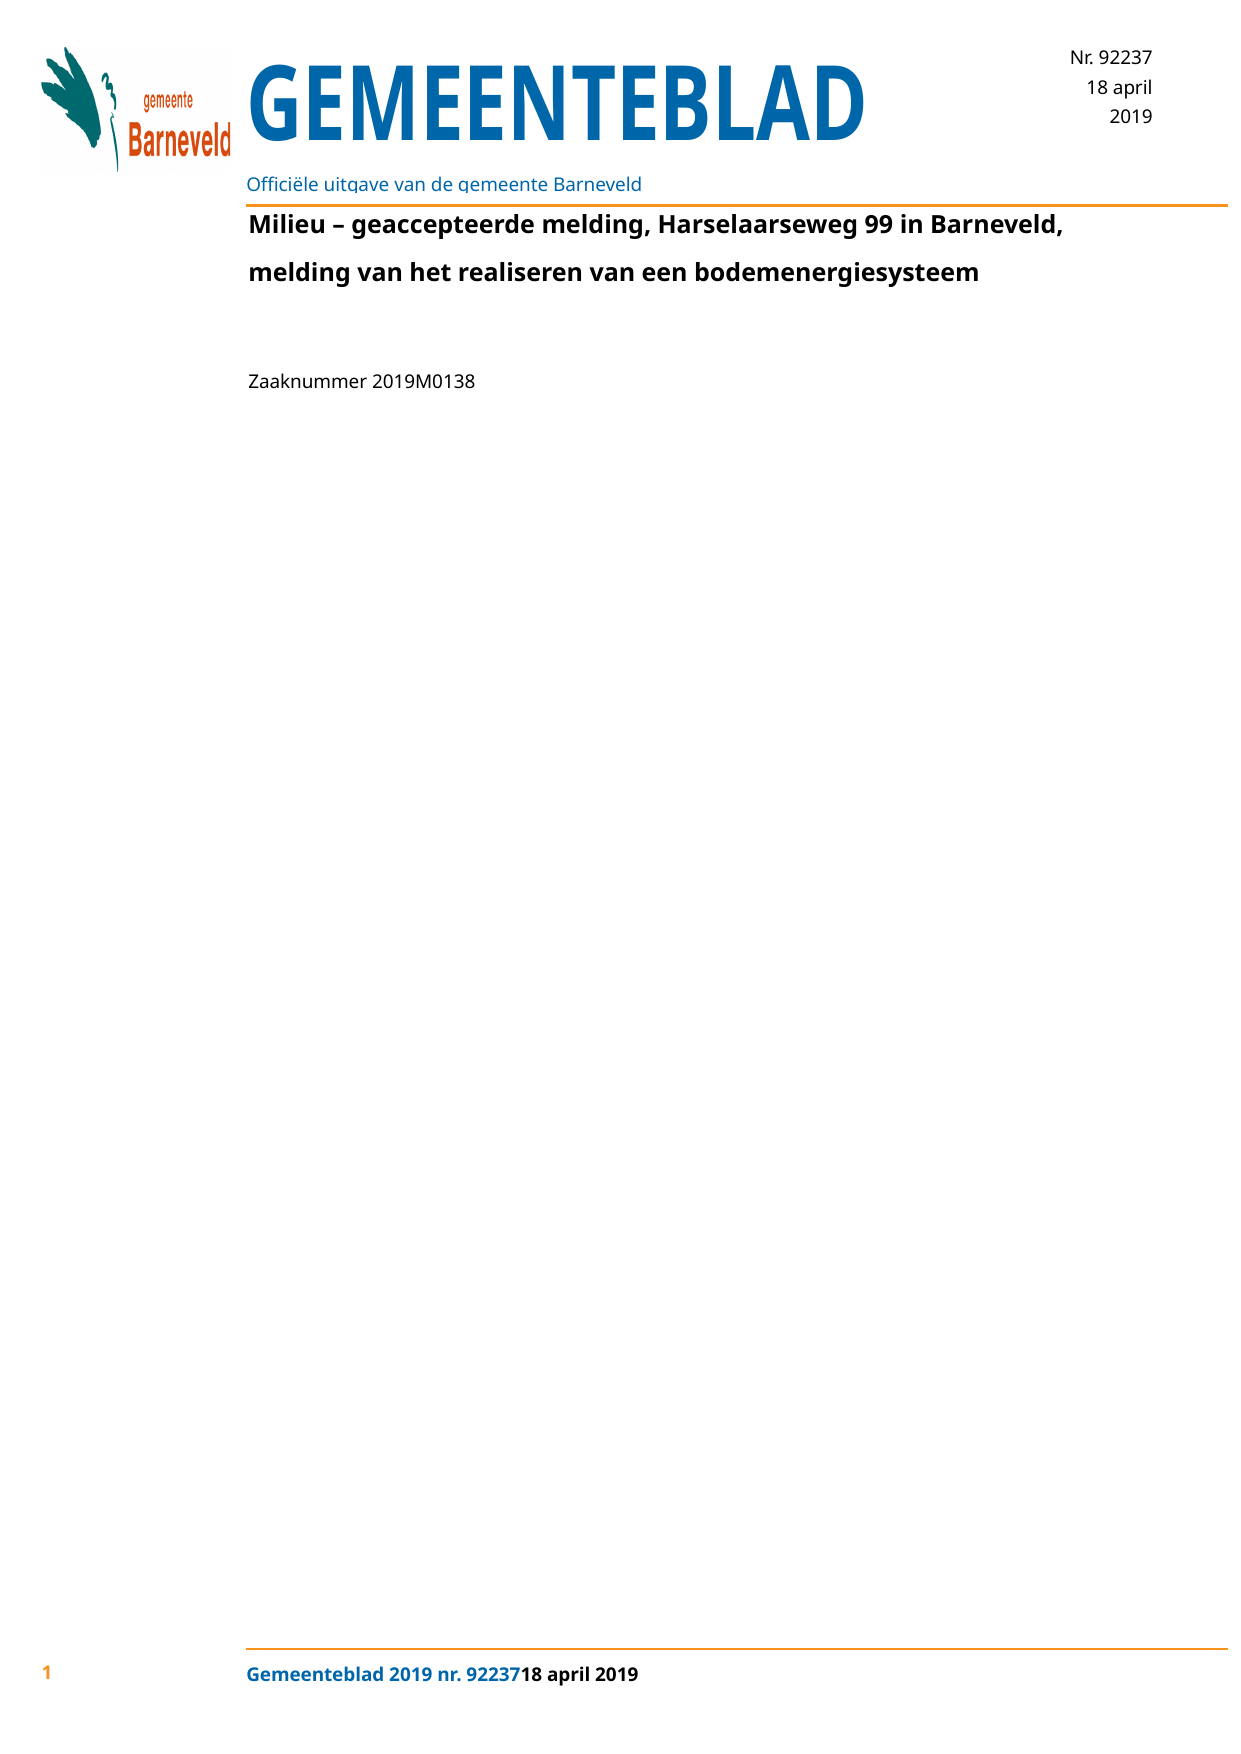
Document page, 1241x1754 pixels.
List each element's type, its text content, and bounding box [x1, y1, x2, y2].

text Zaaknummer 2019M0138 [248, 368, 1152, 394]
text Milieu – geaccepteerde melding, Harselaarseweg 99 in Barneveld, melding van het realiseren van een bodemenergiesysteem [248, 207, 1152, 288]
picture [41, 47, 231, 172]
